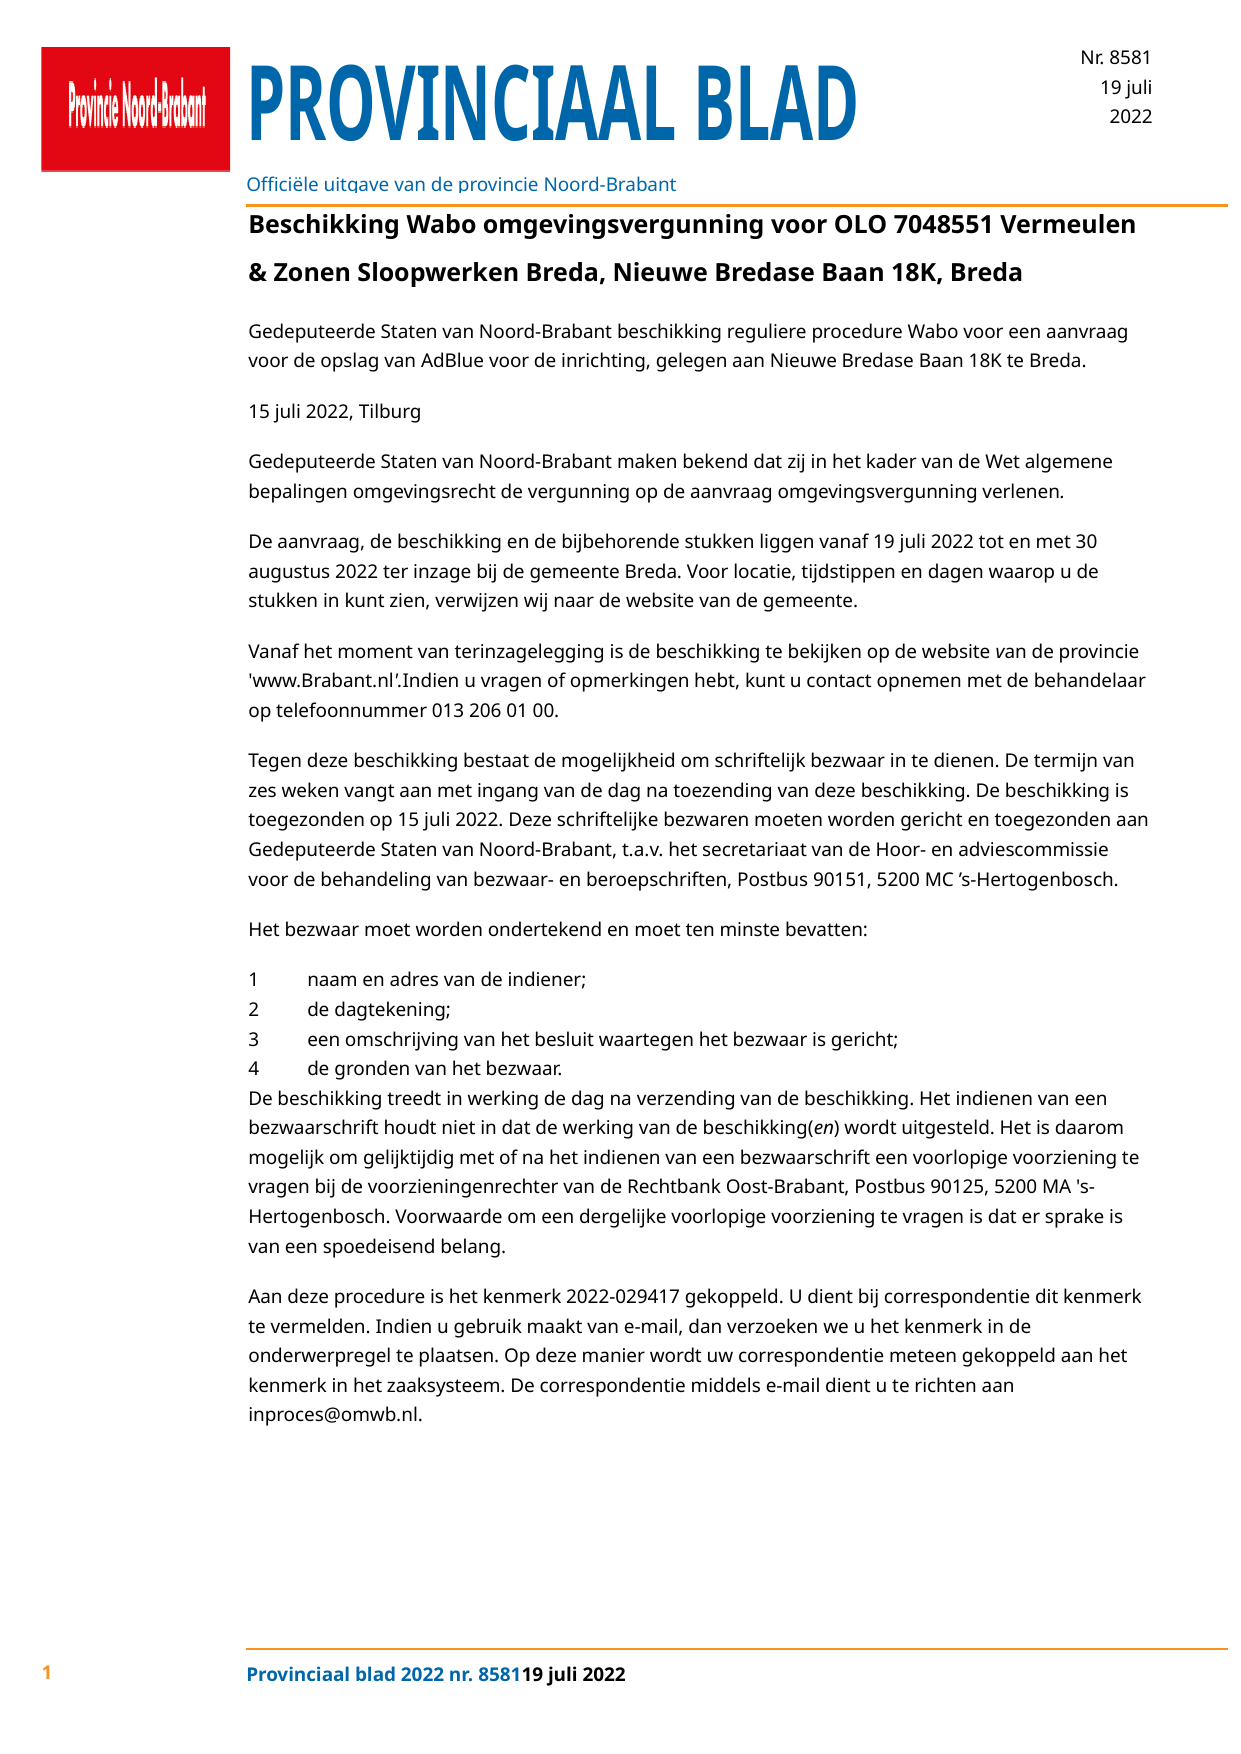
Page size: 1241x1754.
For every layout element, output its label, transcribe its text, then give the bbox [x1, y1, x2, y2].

text Gedeputeerde Staten van Noord-Brabant beschikking reguliere procedure Wabo voor een aanvraag voor de opslag van AdBlue voor de inrichting, gelegen aan Nieuwe Bredase Baan 18K te Breda. [248, 318, 1152, 373]
text 15 juli 2022, Tilburg [248, 398, 1152, 424]
text Aan deze procedure is het kenmerk 2022-029417 gekoppeld. U dient bij correspondentie dit kenmerk te vermelden. Indien u gebruik maakt van e-mail, dan verzoeken we u het kenmerk in de onderwerpregel te plaatsen. Op deze manier wordt uw correspondentie meteen gekoppeld aan het kenmerk in het zaaksysteem. De correspondentie middels e-mail dient u te richten aan inproces@omwb.nl. [248, 1283, 1152, 1427]
text De beschikking treedt in werking de dag na verzending van de beschikking. Het indienen van een bezwaarschrift houdt niet in dat de werking van de beschikking(en) wordt uitgesteld. Het is daarom mogelijk om gelijktijdig met of na het indienen van een bezwaarschrift een voorlopige voorziening te vragen bij de voorzieningenrechter van de Rechtbank Oost-Brabant, Postbus 90125, 5200 MA 's-Hertogenbosch. Voorwaarde om een dergelijke voorlopige voorziening te vragen is dat er sprake is van een spoedeisend belang. [248, 1085, 1152, 1259]
text Het bezwaar moet worden ondertekend en moet ten minste bevatten: [248, 916, 1152, 942]
list naam en adres van de indiener; [248, 967, 1152, 992]
text De aanvraag, de beschikking en de bijbehorende stukken liggen vanaf 19 juli 2022 tot en met 30 augustus 2022 ter inzage bij de gemeente Breda. Voor locatie, tijdstippen en dagen waarop u de stukken in kunt zien, verwijzen wij naar de website van de gemeente. [248, 528, 1152, 613]
list een omschrijving van het besluit waartegen het bezwaar is gericht; [248, 1026, 1152, 1052]
text Beschikking Wabo omgevingsvergunning voor OLO 7048551 Vermeulen & Zonen Sloopwerken Breda, Nieuwe Bredase Baan 18K, Breda [248, 207, 1152, 288]
text Tegen deze beschikking bestaat de mogelijkheid om schriftelijk bezwaar in te dienen. De termijn van zes weken vangt aan met ingang van de dag na toezending van deze beschikking. De beschikking is toegezonden op 15 juli 2022. Deze schriftelijke bezwaren moeten worden gericht en toegezonden aan Gedeputeerde Staten van Noord-Brabant, t.a.v. het secretariaat van de Hoor- en adviescommissie voor de behandeling van bezwaar- en beroepschriften, Postbus 90151, 5200 MC ’s-Hertogenbosch. [248, 747, 1152, 892]
list de dagtekening; [248, 996, 1152, 1022]
text Gedeputeerde Staten van Noord-Brabant maken bekend dat zij in het kader van de Wet algemene bepalingen omgevingsrecht de vergunning op de aanvraag omgevingsvergunning verlenen. [248, 448, 1152, 504]
picture [41, 47, 231, 172]
text Vanaf het moment van terinzagelegging is de beschikking te bekijken op de website van de provincie 'www.Brabant.nl'.Indien u vragen of opmerkingen hebt, kunt u contact opnemen met de behandelaar op telefoonnummer 013 206 01 00. [248, 638, 1152, 723]
list de gronden van het bezwaar. [248, 1055, 1152, 1081]
